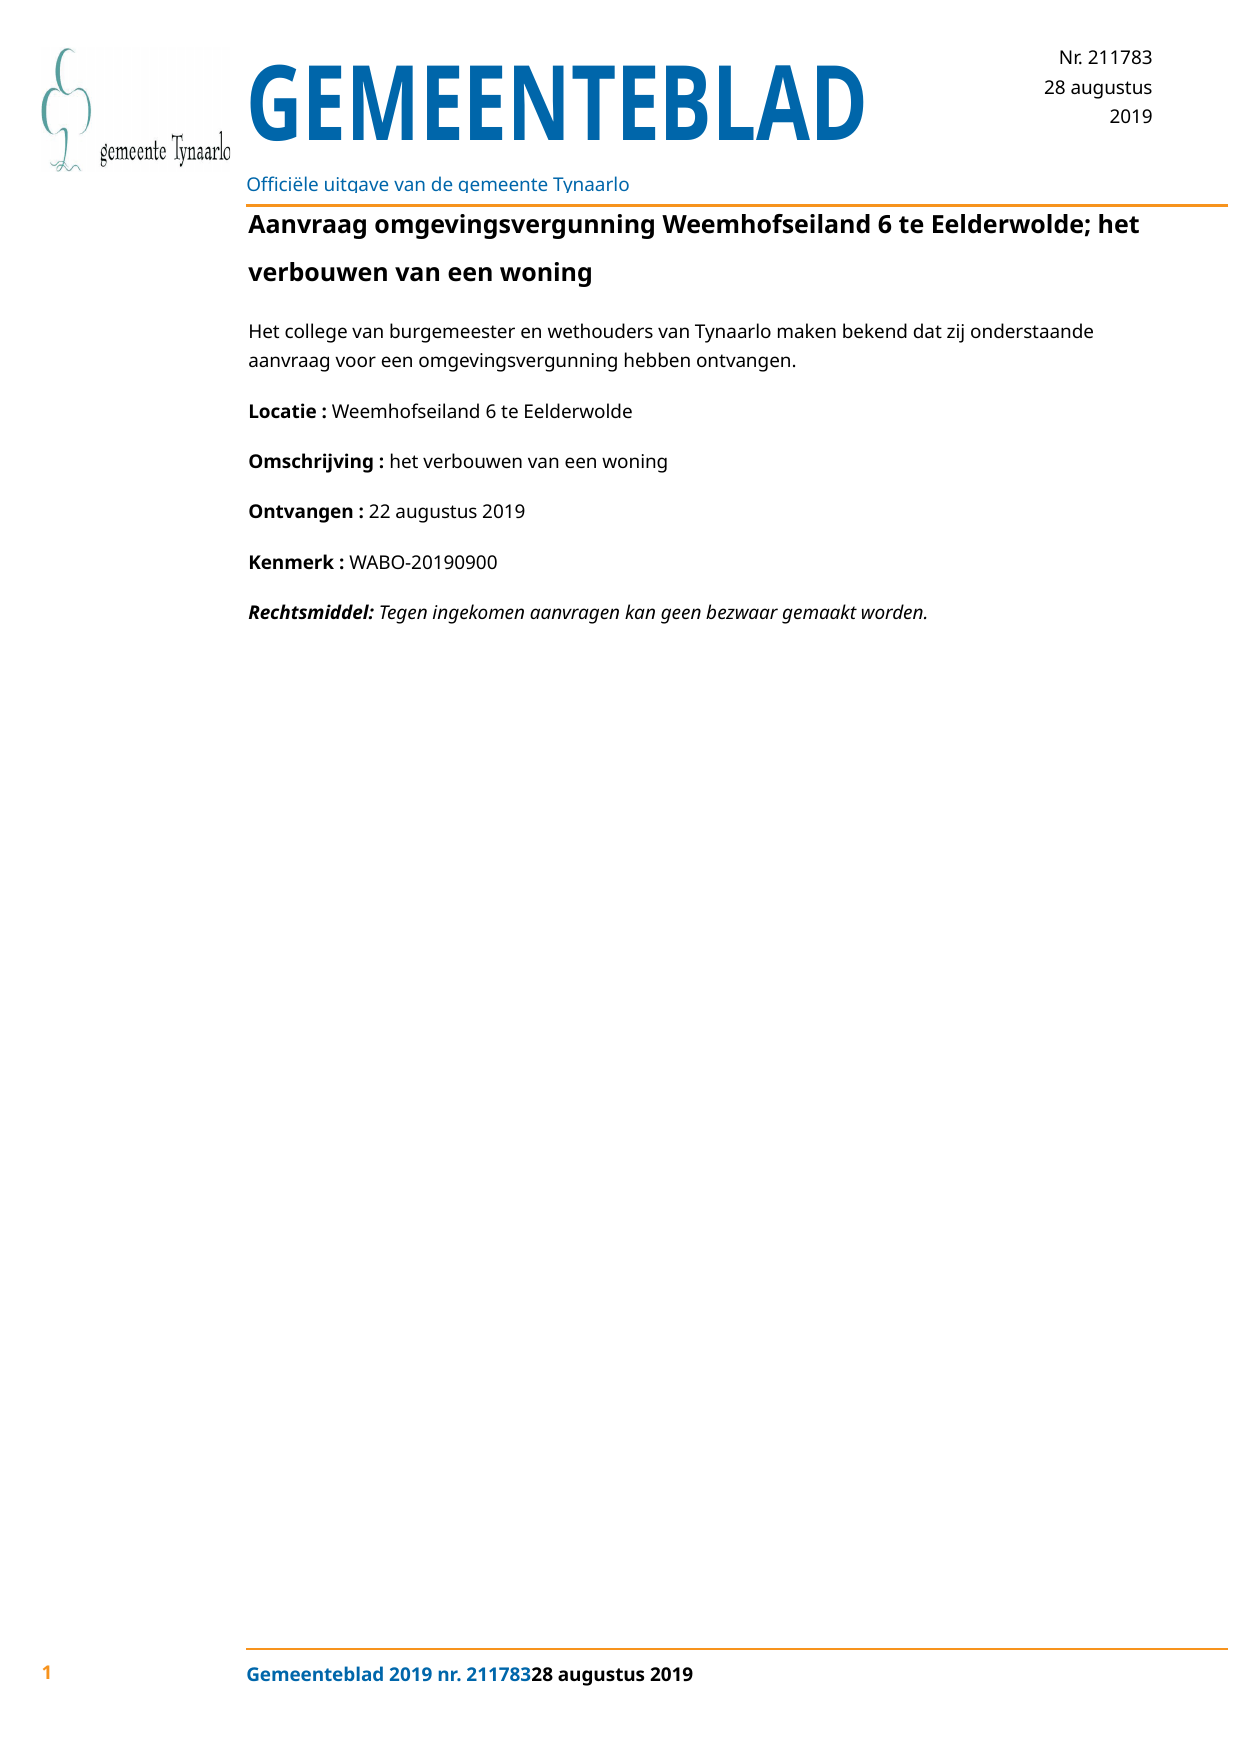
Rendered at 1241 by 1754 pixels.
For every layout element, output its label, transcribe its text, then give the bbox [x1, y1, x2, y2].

text Het college van burgemeester en wethouders van Tynaarlo maken bekend dat zij onderstaande aanvraag voor een omgevingsvergunning hebben ontvangen. [248, 318, 1152, 373]
text Kenmerk : WABO-20190900 [248, 549, 1152, 575]
text Omschrijving : het verbouwen van een woning [248, 448, 1152, 474]
text Rechtsmiddel: Tegen ingekomen aanvragen kan geen bezwaar gemaakt worden. [248, 599, 1152, 625]
text Locatie : Weemhofseiland 6 te Eelderwolde [248, 398, 1152, 424]
text Aanvraag omgevingsvergunning Weemhofseiland 6 te Eelderwolde; het verbouwen van een woning [248, 207, 1152, 288]
text Ontvangen : 22 augustus 2019 [248, 499, 1152, 524]
picture [41, 47, 231, 172]
